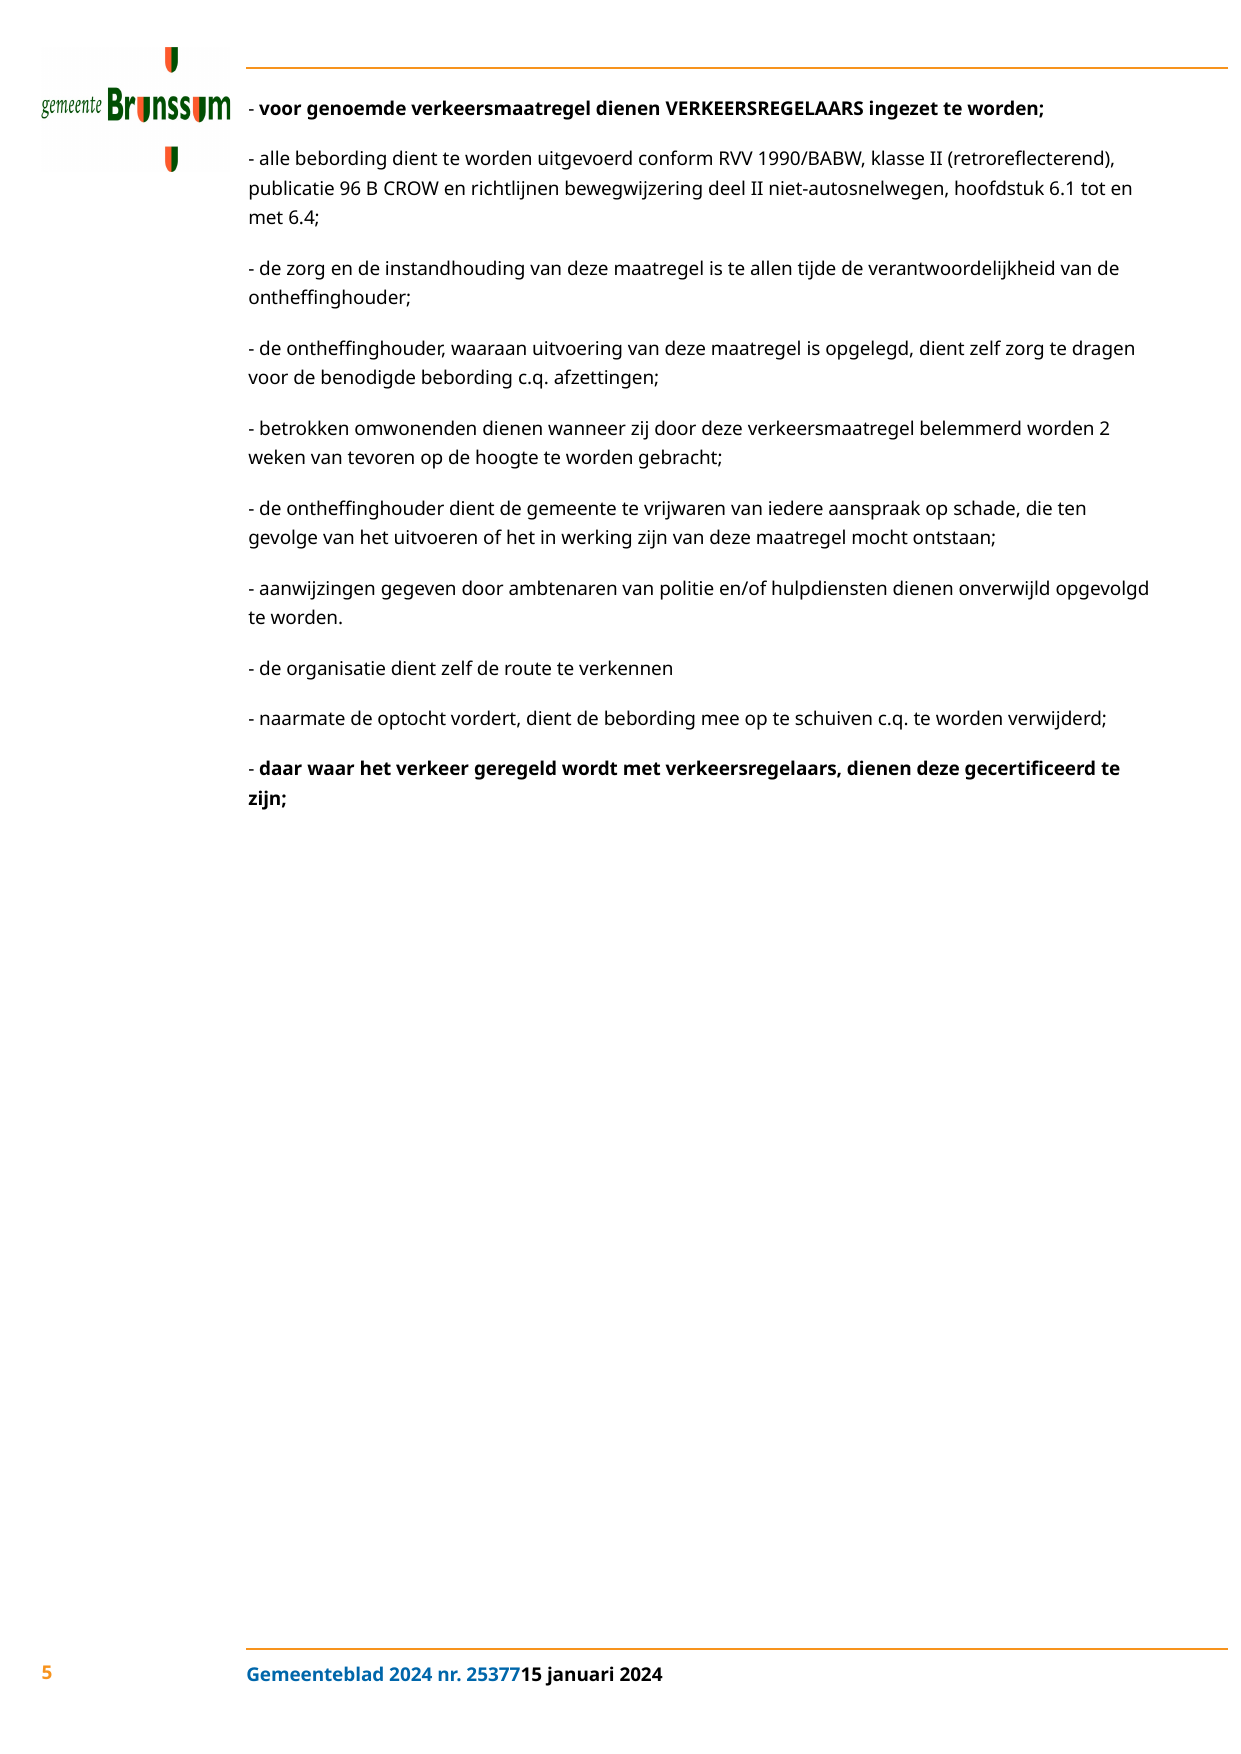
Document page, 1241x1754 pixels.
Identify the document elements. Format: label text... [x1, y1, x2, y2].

text - de ontheffinghouder dient de gemeente te vrijwaren van iedere aanspraak op schade, die ten gevolge van het uitvoeren of het in werking zijn van deze maatregel mocht ontstaan; [248, 495, 1152, 550]
text - de ontheffinghouder, waaraan uitvoering van deze maatregel is opgelegd, dient zelf zorg te dragen voor de benodigde bebording c.q. afzettingen; [248, 335, 1152, 390]
text - de zorg en de instandhouding van deze maatregel is te allen tijde de verantwoordelijkheid van de ontheffinghouder; [248, 255, 1152, 310]
picture [41, 47, 231, 172]
text - alle bebording dient te worden uitgevoerd conform RVV 1990/BABW, klasse II (retroreflecterend), publicatie 96 B CROW en richtlijnen bewegwijzering deel II niet-autosnelwegen, hoofdstuk 6.1 tot en met 6.4; [248, 145, 1152, 230]
text - voor genoemde verkeersmaatregel dienen VERKEERSREGELAARS ingezet te worden; [248, 95, 1152, 121]
text - daar waar het verkeer geregeld wordt met verkeersregelaars, dienen deze gecertificeerd te zijn; [248, 756, 1152, 811]
text - de organisatie dient zelf de route te verkennen [248, 655, 1152, 681]
text - betrokken omwonenden dienen wanneer zij door deze verkeersmaatregel belemmerd worden 2 weken van tevoren op de hoogte te worden gebracht; [248, 415, 1152, 470]
text - naarmate de optocht vordert, dient de bebording mee op te schuiven c.q. te worden verwijderd; [248, 705, 1152, 731]
text - aanwijzingen gegeven door ambtenaren van politie en/of hulpdiensten dienen onverwijld opgevolgd te worden. [248, 575, 1152, 630]
